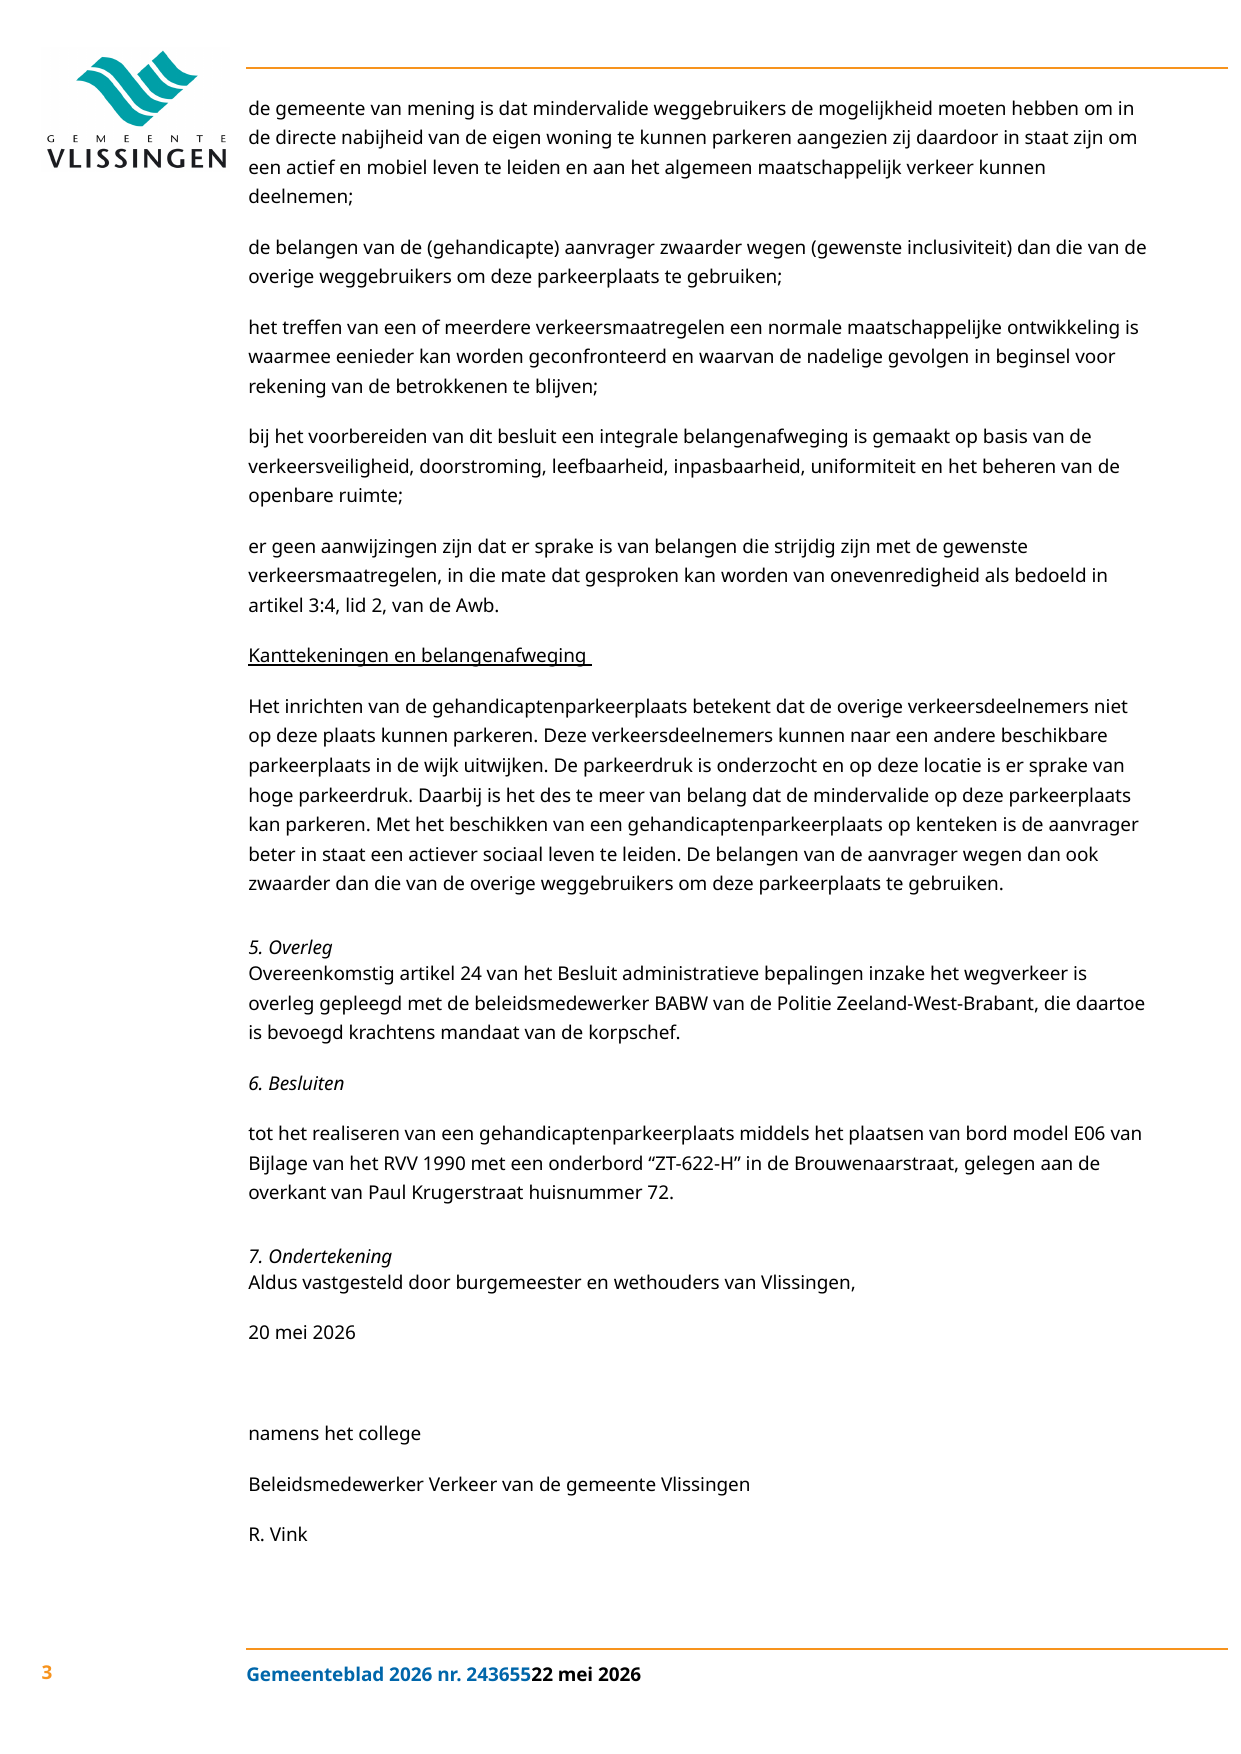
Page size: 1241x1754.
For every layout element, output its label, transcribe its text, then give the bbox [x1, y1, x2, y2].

text Aldus vastgesteld door burgemeester en wethouders van Vlissingen, [248, 1269, 1152, 1295]
text de belangen van de (gehandicapte) aanvrager zwaarder wegen (gewenste inclusiviteit) dan die van de overige weggebruikers om deze parkeerplaats te gebruiken; [248, 234, 1152, 289]
text bij het voorbereiden van dit besluit een integrale belangenafweging is gemaakt op basis van de verkeersveiligheid, doorstroming, leefbaarheid, inpasbaarheid, uniformiteit en het beheren van de openbare ruimte; [248, 423, 1152, 508]
text namens het college [248, 1420, 1152, 1446]
text de gemeente van mening is dat mindervalide weggebruikers de mogelijkheid moeten hebben om in de directe nabijheid van de eigen woning te kunnen parkeren aangezien zij daardoor in staat zijn om een actief en mobiel leven te leiden en aan het algemeen maatschappelijk verkeer kunnen deelnemen; [248, 95, 1152, 209]
text Kanttekeningen en belangenafweging [248, 643, 1152, 668]
text 6. Besluiten [248, 1070, 1152, 1096]
text 5. Overleg [248, 934, 1152, 960]
text er geen aanwijzingen zijn dat er sprake is van belangen die strijdig zijn met de gewenste verkeersmaatregelen, in die mate dat gesproken kan worden van onevenredigheid als bedoeld in artikel 3:4, lid 2, van de Awb. [248, 533, 1152, 618]
picture [41, 47, 231, 172]
text R. Vink [248, 1521, 1152, 1547]
text Beleidsmedewerker Verkeer van de gemeente Vlissingen [248, 1471, 1152, 1497]
text 7. Ondertekening [248, 1243, 1152, 1269]
text Het inrichten van de gehandicaptenparkeerplaats betekent dat de overige verkeersdeelnemers niet op deze plaats kunnen parkeren. Deze verkeersdeelnemers kunnen naar een andere beschikbare parkeerplaats in de wijk uitwijken. De parkeerdruk is onderzocht en op deze locatie is er sprake van hoge parkeerdruk. Daarbij is het des te meer van belang dat de mindervalide op deze parkeerplaats kan parkeren. Met het beschikken van een gehandicaptenparkeerplaats op kenteken is de aanvrager beter in staat een actiever sociaal leven te leiden. De belangen van de aanvrager wegen dan ook zwaarder dan die van de overige weggebruikers om deze parkeerplaats te gebruiken. [248, 693, 1152, 896]
text het treffen van een of meerdere verkeersmaatregelen een normale maatschappelijke ontwikkeling is waarmee eenieder kan worden geconfronteerd en waarvan de nadelige gevolgen in beginsel voor rekening van de betrokkenen te blijven; [248, 314, 1152, 399]
text tot het realiseren van een gehandicaptenparkeerplaats middels het plaatsen van bord model E06 van Bijlage van het RVV 1990 met een onderbord “ZT-622-H” in de Brouwenaarstraat, gelegen aan de overkant van Paul Krugerstraat huisnummer 72. [248, 1120, 1152, 1205]
text Overeenkomstig artikel 24 van het Besluit administratieve bepalingen inzake het wegverkeer is overleg gepleegd met de beleidsmedewerker BABW van de Politie Zeeland-West-Brabant, die daartoe is bevoegd krachtens mandaat van de korpschef. [248, 960, 1152, 1045]
text 20 mei 2026 [248, 1319, 1152, 1345]
